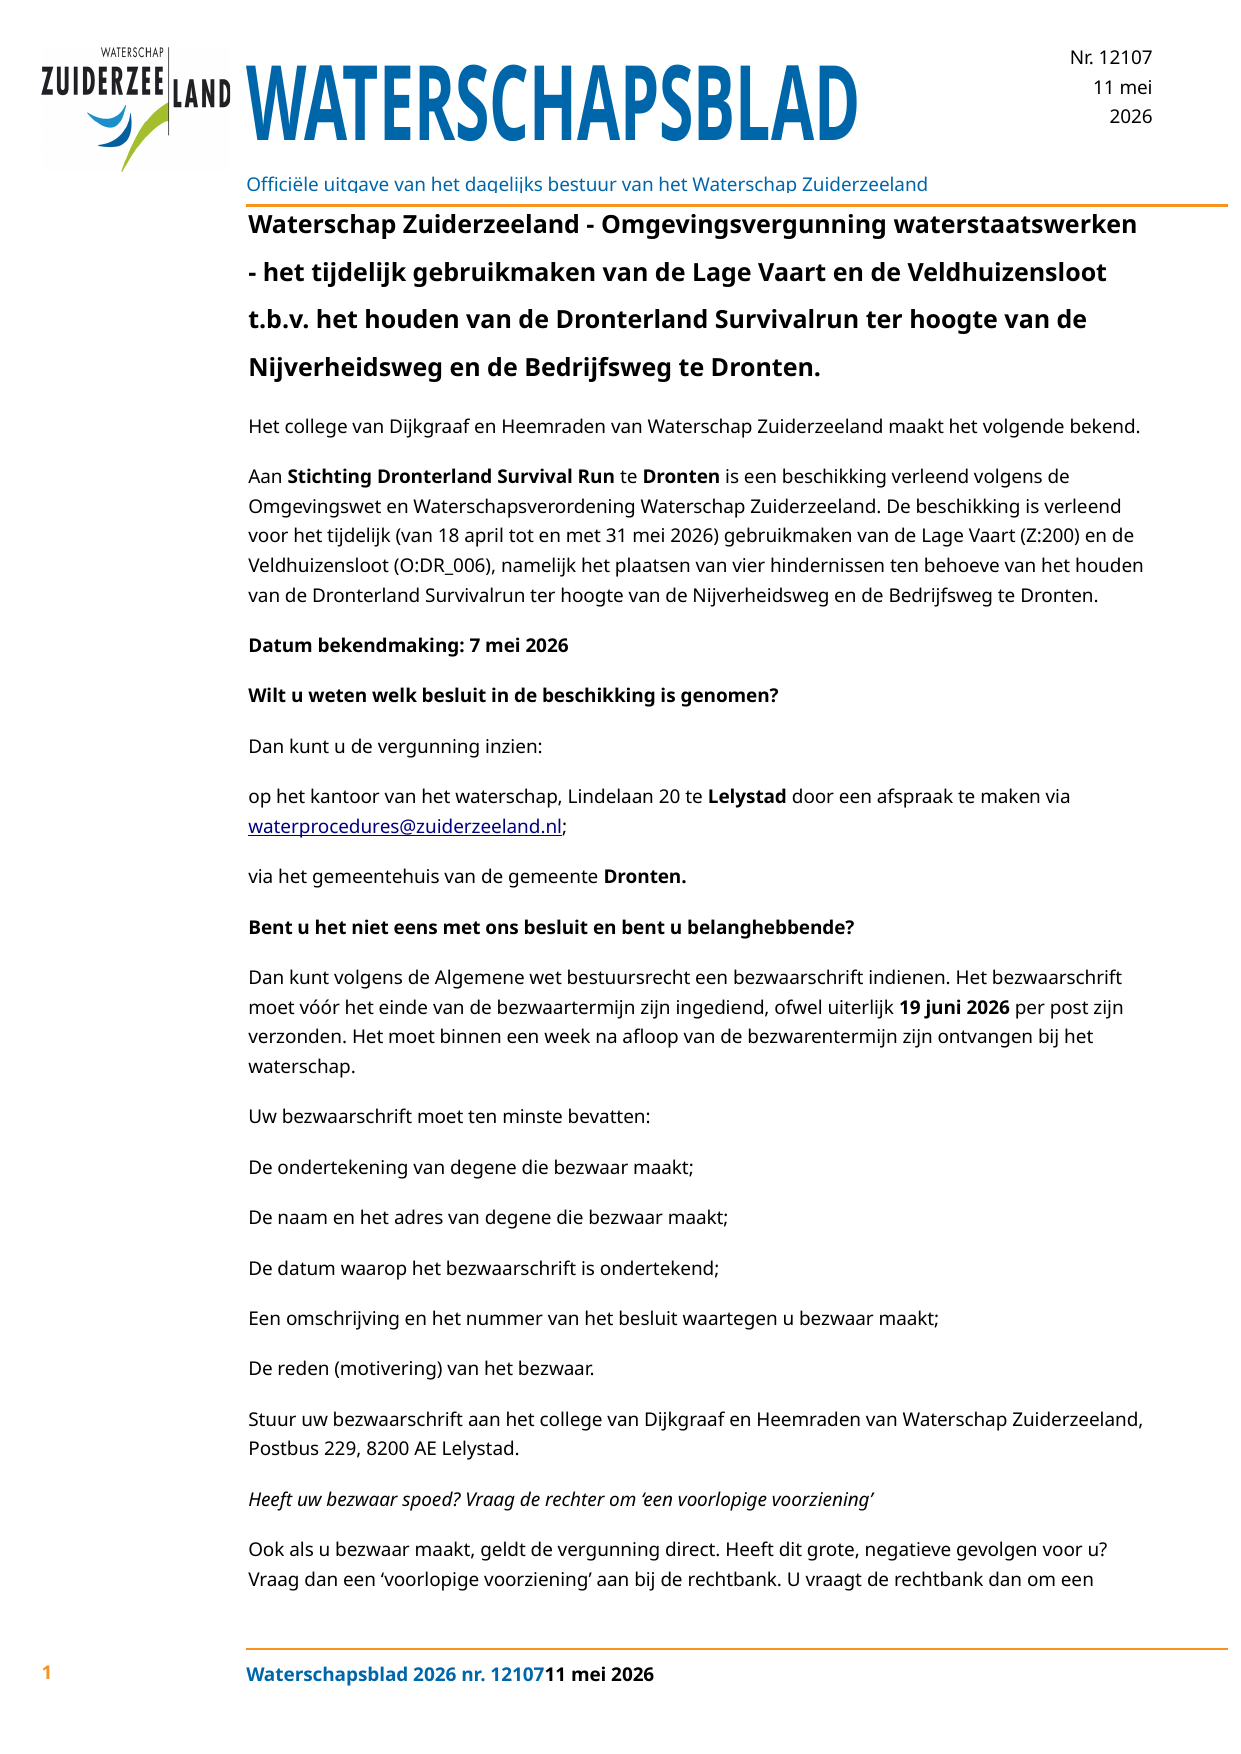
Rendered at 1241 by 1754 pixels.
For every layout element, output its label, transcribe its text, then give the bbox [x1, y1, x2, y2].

text De reden (motivering) van het bezwaar. [248, 1356, 1152, 1381]
text via het gemeentehuis van de gemeente Dronten. [248, 863, 1152, 889]
text Dan kunt u de vergunning inzien: [248, 733, 1152, 759]
text De ondertekening van degene die bezwaar maakt; [248, 1154, 1152, 1180]
picture [41, 47, 231, 172]
text De naam en het adres van degene die bezwaar maakt; [248, 1204, 1152, 1230]
text Uw bezwaarschrift moet ten minste bevatten: [248, 1103, 1152, 1129]
text Bent u het niet eens met ons besluit en bent u belanghebbende? [248, 914, 1152, 940]
text op het kantoor van het waterschap, Lindelaan 20 te Lelystad door een afspraak te maken via waterprocedures@zuiderzeeland.nl; [248, 783, 1152, 839]
text De datum waarop het bezwaarschrift is ondertekend; [248, 1255, 1152, 1281]
text Aan Stichting Dronterland Survival Run te Dronten is een beschikking verleend volgens de Omgevingswet en Waterschapsverordening Waterschap Zuiderzeeland. De beschikking is verleend voor het tijdelijk (van 18 april tot en met 31 mei 2026) gebruikmaken van de Lage Vaart (Z:200) en de Veldhuizensloot (O:DR_006), namelijk het plaatsen van vier hindernissen ten behoeve van het houden van de Dronterland Survivalrun ter hoogte van de Nijverheidsweg en de Bedrijfsweg te Dronten. [248, 463, 1152, 608]
text Wilt u weten welk besluit in de beschikking is genomen? [248, 683, 1152, 708]
text Heeft uw bezwaar spoed? Vraag de rechter om ‘een voorlopige voorziening’ [248, 1486, 1152, 1512]
text Ook als u bezwaar maakt, geldt de vergunning direct. Heeft dit grote, negatieve gevolgen voor u? Vraag dan een ‘voorlopige voorziening’ aan bij de rechtbank. U vraagt de rechtbank dan om een [248, 1536, 1152, 1592]
text Het college van Dijkgraaf en Heemraden van Waterschap Zuiderzeeland maakt het volgende bekend. [248, 413, 1152, 439]
text Stuur uw bezwaarschrift aan het college van Dijkgraaf en Heemraden van Waterschap Zuiderzeeland, Postbus 229, 8200 AE Lelystad. [248, 1406, 1152, 1461]
text Een omschrijving en het nummer van het besluit waartegen u bezwaar maakt; [248, 1305, 1152, 1331]
text Dan kunt volgens de Algemene wet bestuursrecht een bezwaarschrift indienen. Het bezwaarschrift moet vóór het einde van de bezwaartermijn zijn ingediend, ofwel uiterlijk 19 juni 2026 per post zijn verzonden. Het moet binnen een week na afloop van de bezwarentermijn zijn ontvangen bij het waterschap. [248, 964, 1152, 1079]
text Waterschap Zuiderzeeland - Omgevingsvergunning waterstaatswerken - het tijdelijk gebruikmaken van de Lage Vaart en de Veldhuizensloot t.b.v. het houden van de Dronterland Survivalrun ter hoogte van de Nijverheidsweg en de Bedrijfsweg te Dronten. [248, 207, 1152, 384]
text Datum bekendmaking: 7 mei 2026 [248, 632, 1152, 658]
